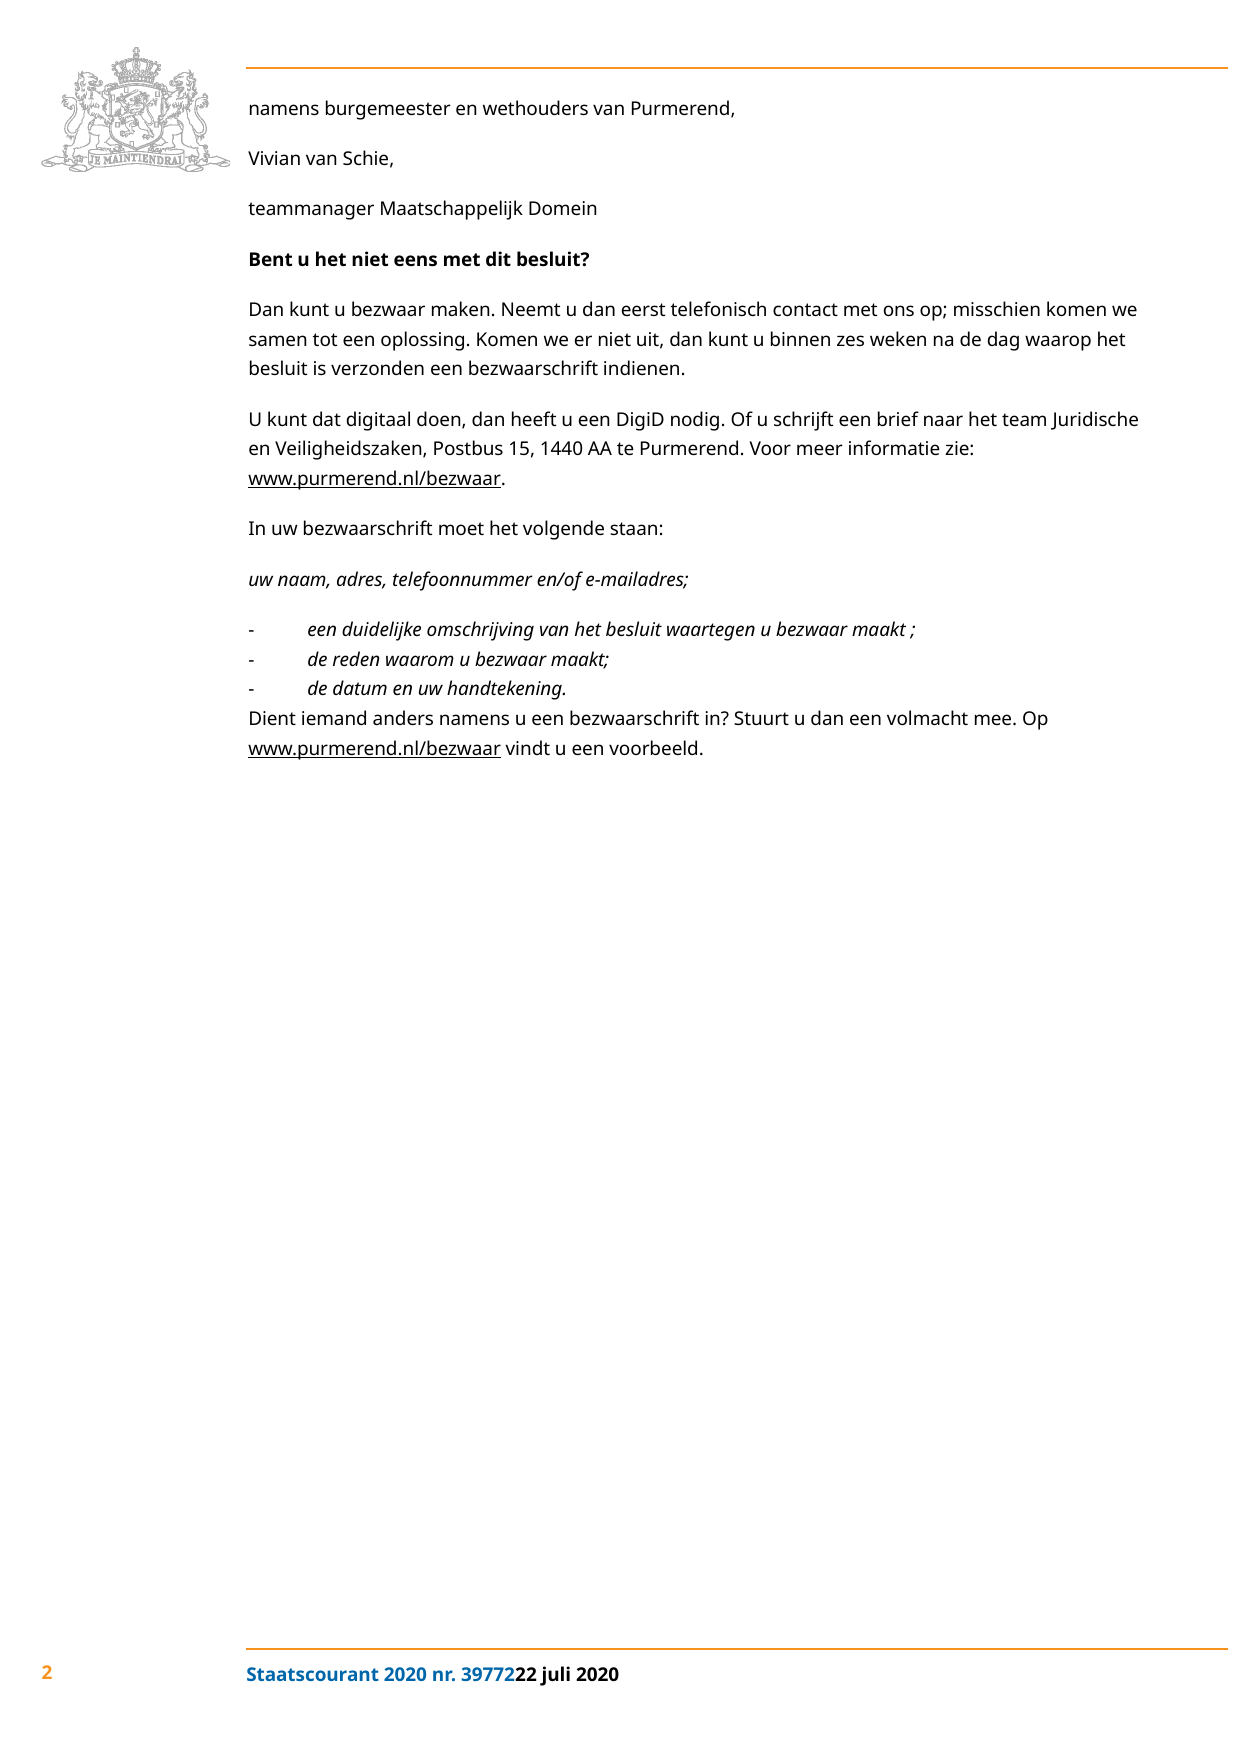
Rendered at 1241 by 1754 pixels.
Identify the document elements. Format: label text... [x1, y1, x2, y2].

text Bent u het niet eens met dit besluit? [248, 246, 1152, 272]
list de reden waarom u bezwaar maakt; [248, 646, 1152, 672]
picture [41, 47, 231, 172]
text teammanager Maatschappelijk Domein [248, 196, 1152, 221]
list een duidelijke omschrijving van het besluit waartegen u bezwaar maakt ; [248, 616, 1152, 642]
text Dient iemand anders namens u een bezwaarschrift in? Stuurt u dan een volmacht mee. Op www.purmerend.nl/bezwaar vindt u een voorbeeld. [248, 705, 1152, 761]
text In uw bezwaarschrift moet het volgende staan: [248, 516, 1152, 541]
text Dan kunt u bezwaar maken. Neemt u dan eerst telefonisch contact met ons op; misschien komen we samen tot een oplossing. Komen we er niet uit, dan kunt u binnen zes weken na de dag waarop het besluit is verzonden een bezwaarschrift indienen. [248, 296, 1152, 381]
text namens burgemeester en wethouders van Purmerend, [248, 95, 1152, 121]
text U kunt dat digitaal doen, dan heeft u een DigiD nodig. Of u schrijft een brief naar het team Juridische en Veiligheidszaken, Postbus 15, 1440 AA te Purmerend. Voor meer informatie zie: www.purmerend.nl/bezwaar. [248, 406, 1152, 491]
text uw naam, adres, telefoonnummer en/of e-mailadres; [248, 566, 1152, 592]
text Vivian van Schie, [248, 145, 1152, 171]
list de datum en uw handtekening. [248, 676, 1152, 701]
